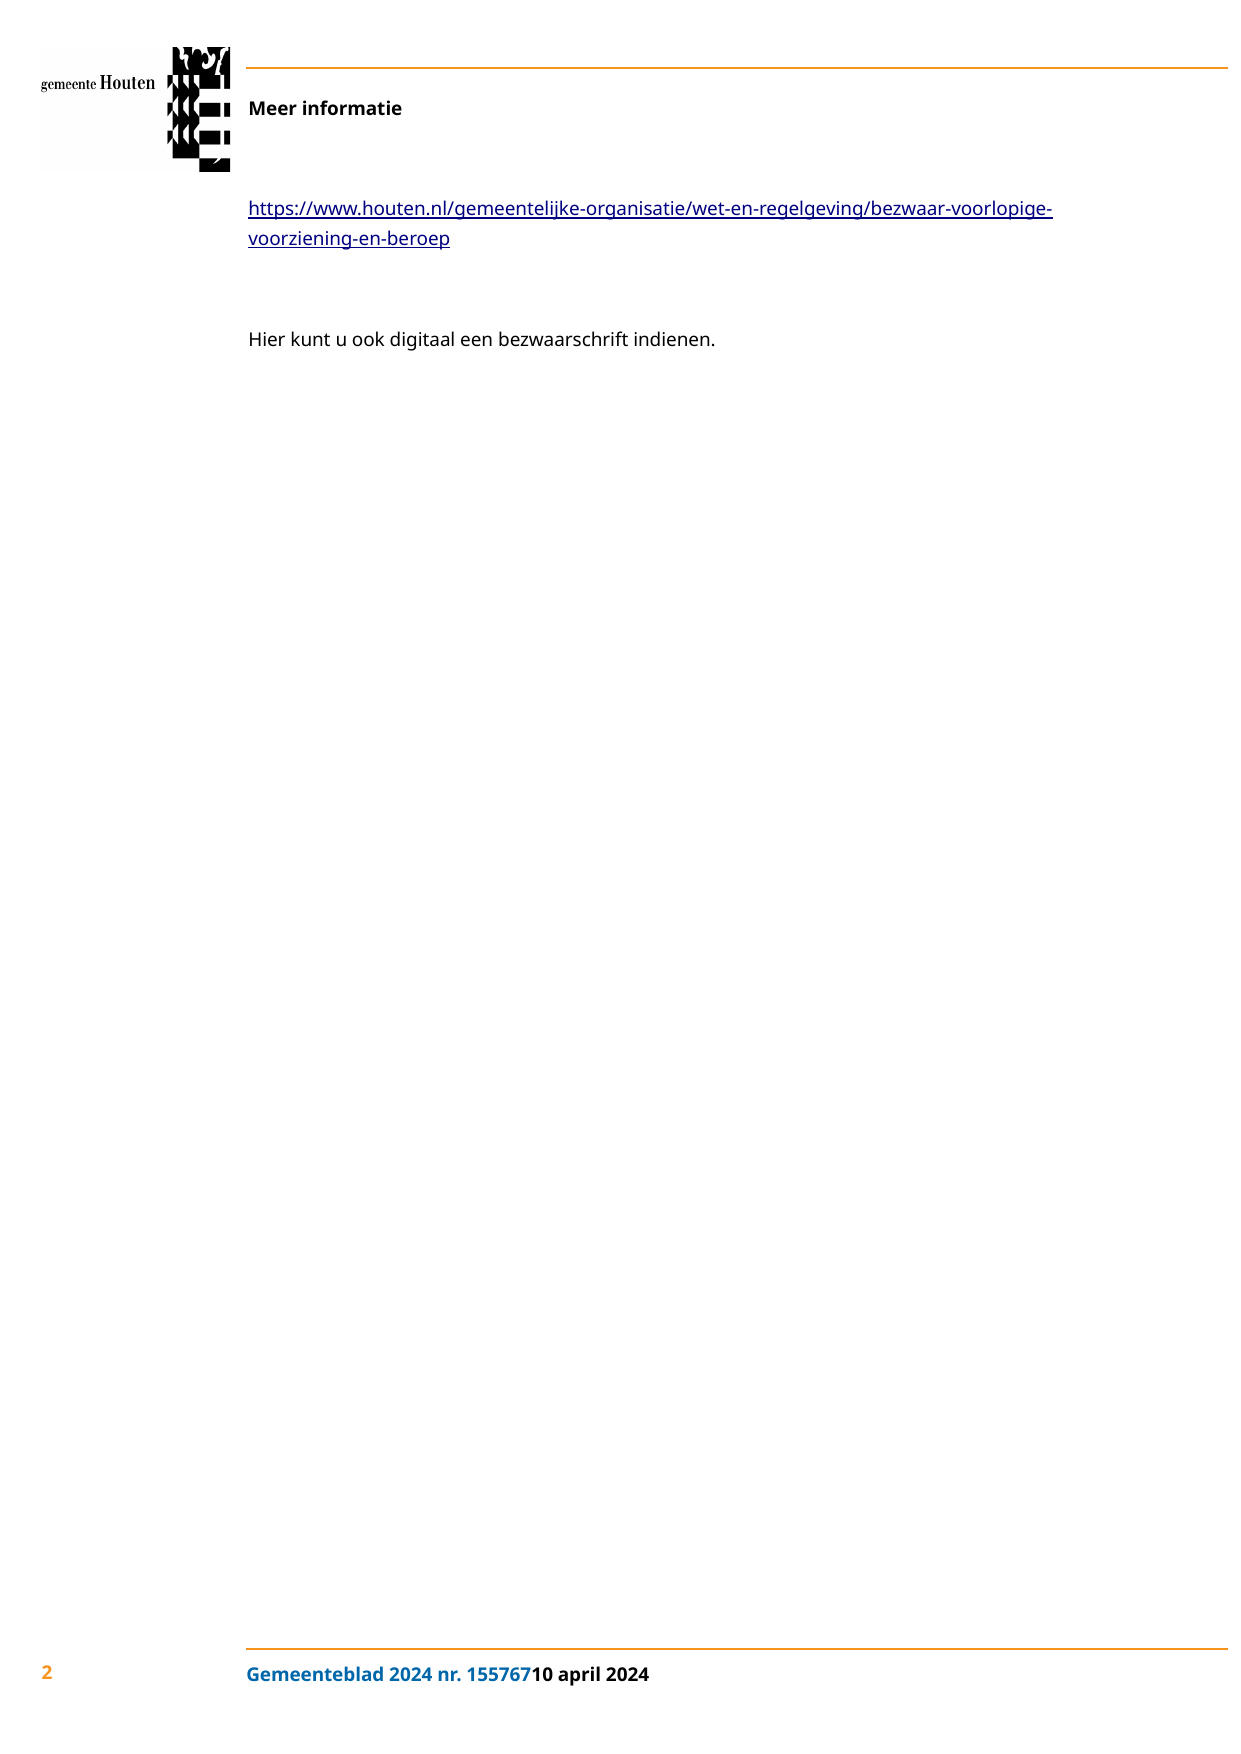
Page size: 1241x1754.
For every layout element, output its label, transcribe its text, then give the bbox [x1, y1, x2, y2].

text Hier kunt u ook digitaal een bezwaarschrift indienen. [248, 326, 1152, 352]
picture [41, 47, 231, 172]
text Meer informatie [248, 95, 1152, 121]
text https://www.houten.nl/gemeentelijke-organisatie/wet-en-regelgeving/bezwaar-voorlopige-voorziening-en-beroep [248, 196, 1152, 251]
